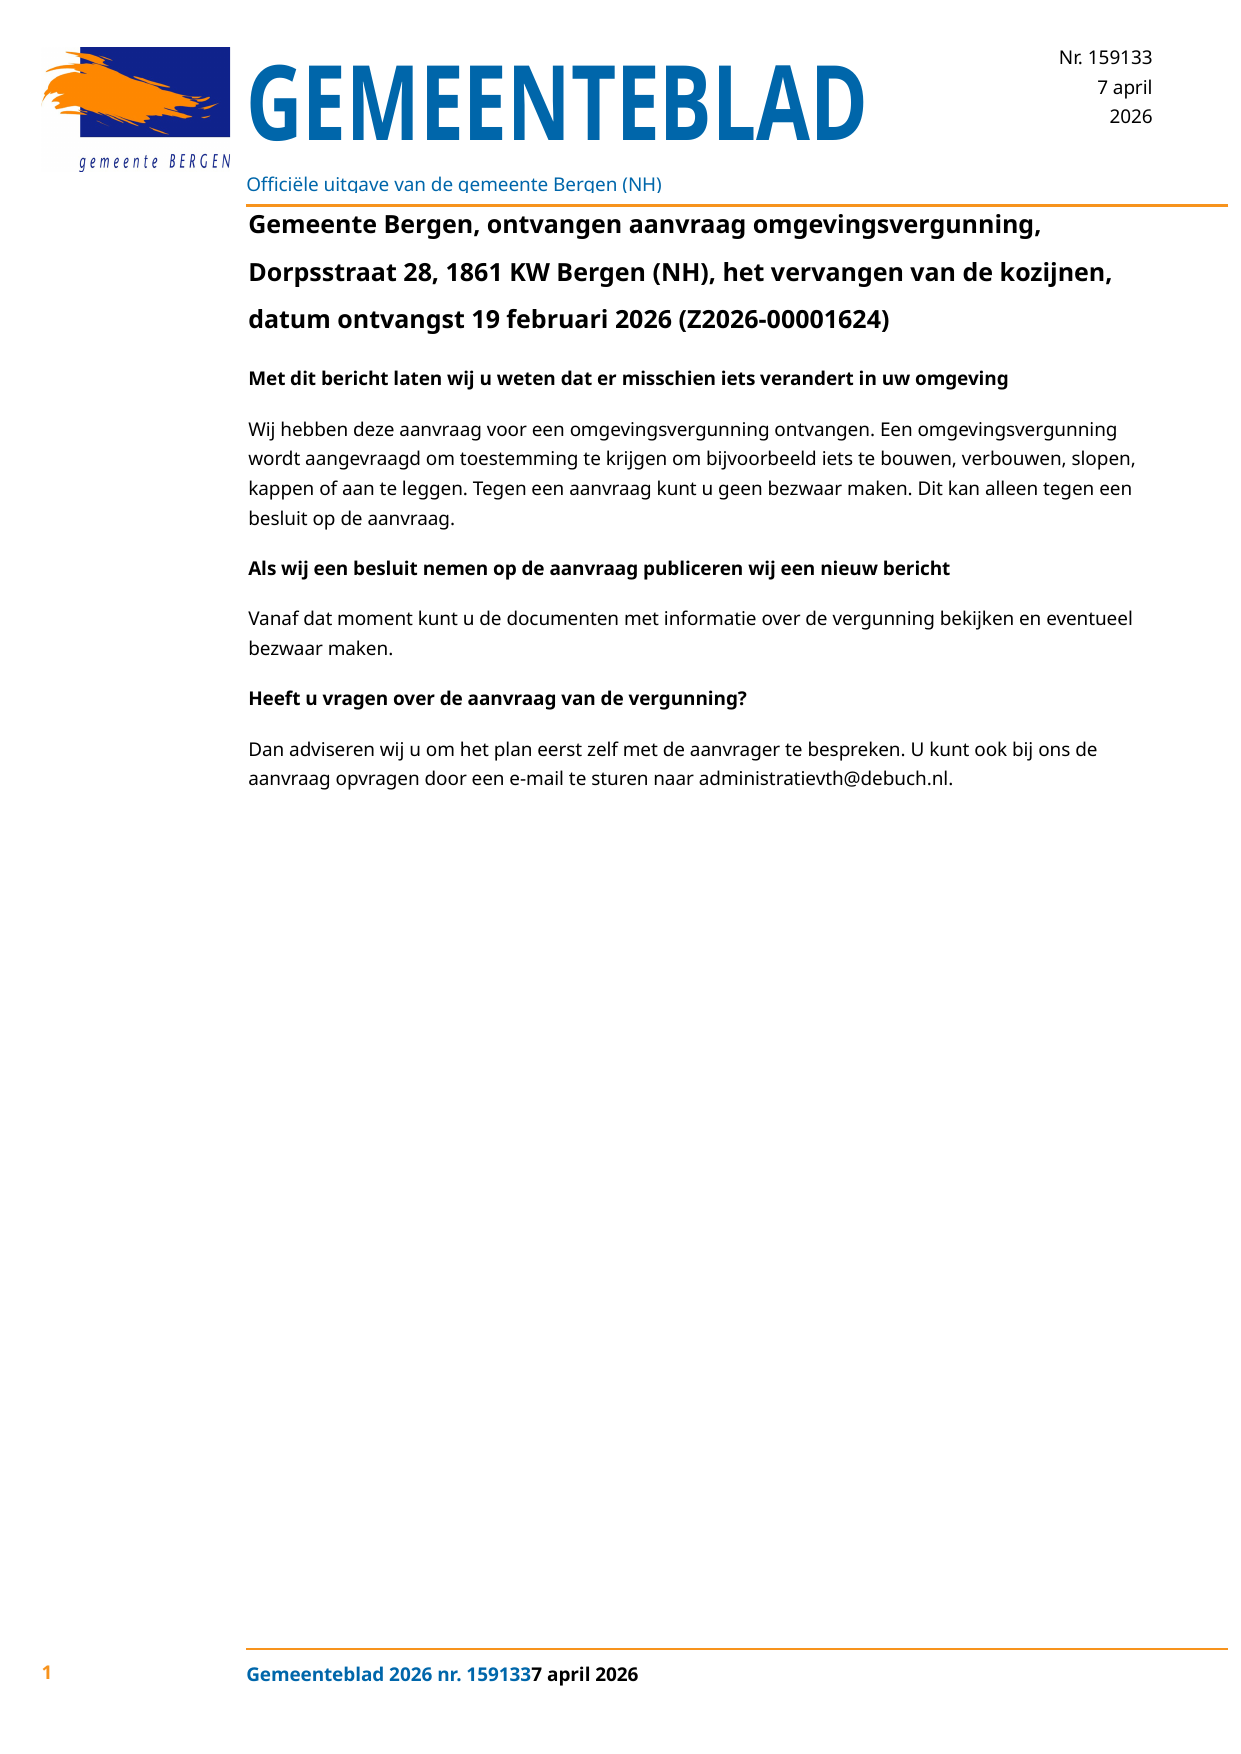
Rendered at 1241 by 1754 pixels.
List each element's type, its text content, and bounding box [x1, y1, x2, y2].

text Heeft u vragen over de aanvraag van de vergunning? [248, 686, 1152, 711]
text Met dit bericht laten wij u weten dat er misschien iets verandert in uw omgeving [248, 366, 1152, 391]
text Als wij een besluit nemen op de aanvraag publiceren wij een nieuw bericht [248, 555, 1152, 581]
text Vanaf dat moment kunt u de documenten met informatie over de vergunning bekijken en eventueel bezwaar maken. [248, 606, 1152, 661]
text Wij hebben deze aanvraag voor een omgevingsvergunning ontvangen. Een omgevingsvergunning wordt aangevraagd om toestemming te krijgen om bijvoorbeeld iets te bouwen, verbouwen, slopen, kappen of aan te leggen. Tegen een aanvraag kunt u geen bezwaar maken. Dit kan alleen tegen een besluit op de aanvraag. [248, 416, 1152, 530]
picture [41, 47, 231, 172]
text Dan adviseren wij u om het plan eerst zelf met de aanvrager te bespreken. U kunt ook bij ons de aanvraag opvragen door een e-mail te sturen naar administratievth@debuch.nl. [248, 736, 1152, 791]
text Gemeente Bergen, ontvangen aanvraag omgevingsvergunning, Dorpsstraat 28, 1861 KW Bergen (NH), het vervangen van de kozijnen, datum ontvangst 19 februari 2026 (Z2026-00001624) [248, 207, 1152, 336]
